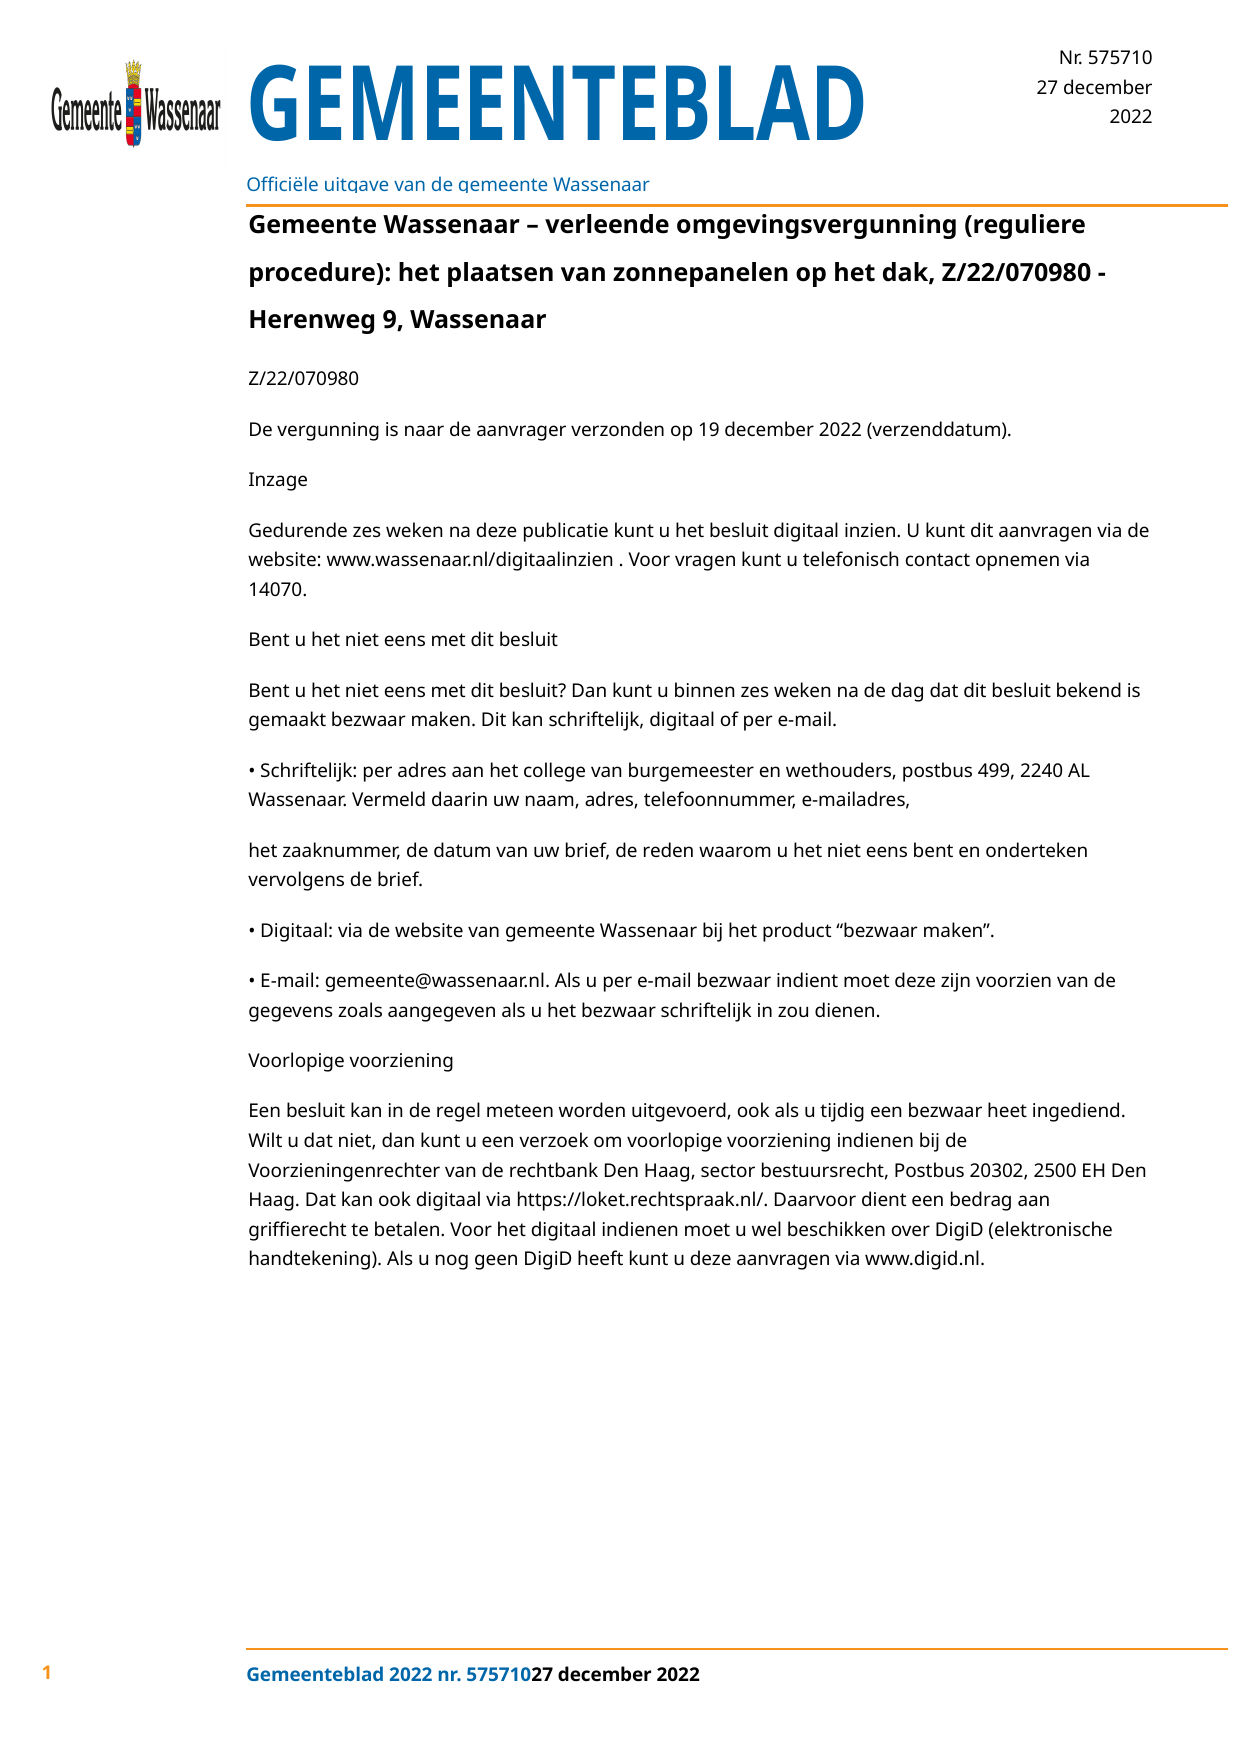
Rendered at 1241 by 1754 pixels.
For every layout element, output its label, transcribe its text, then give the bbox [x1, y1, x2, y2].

text Bent u het niet eens met dit besluit [248, 626, 1152, 652]
text Gedurende zes weken na deze publicatie kunt u het besluit digitaal inzien. U kunt dit aanvragen via de website: www.wassenaar.nl/digitaalinzien . Voor vragen kunt u telefonisch contact opnemen via 14070. [248, 517, 1152, 602]
text Gemeente Wassenaar – verleende omgevingsvergunning (reguliere procedure): het plaatsen van zonnepanelen op het dak, Z/22/070980 - Herenweg 9, Wassenaar [248, 207, 1152, 336]
text • Digitaal: via de website van gemeente Wassenaar bij het product “bezwaar maken”. [248, 917, 1152, 942]
text Bent u het niet eens met dit besluit? Dan kunt u binnen zes weken na de dag dat dit besluit bekend is gemaakt bezwaar maken. Dit kan schriftelijk, digitaal of per e-mail. [248, 677, 1152, 732]
text Een besluit kan in de regel meteen worden uitgevoerd, ook als u tijdig een bezwaar heet ingediend. Wilt u dat niet, dan kunt u een verzoek om voorlopige voorziening indienen bij de Voorzieningenrechter van de rechtbank Den Haag, sector bestuursrecht, Postbus 20302, 2500 EH Den Haag. Dat kan ook digitaal via https://loket.rechtspraak.nl/. Daarvoor dient een bedrag aan griffierecht te betalen. Voor het digitaal indienen moet u wel beschikken over DigiD (elektronische handtekening). Als u nog geen DigiD heeft kunt u deze aanvragen via www.digid.nl. [248, 1098, 1152, 1271]
text Voorlopige voorziening [248, 1047, 1152, 1073]
text Inzage [248, 466, 1152, 492]
text Z/22/070980 [248, 366, 1152, 391]
text • E-mail: gemeente@wassenaar.nl. Als u per e-mail bezwaar indient moet deze zijn voorzien van de gegevens zoals aangegeven als u het bezwaar schriftelijk in zou dienen. [248, 967, 1152, 1022]
text De vergunning is naar de aanvrager verzonden op 19 december 2022 (verzenddatum). [248, 416, 1152, 442]
text het zaaknummer, de datum van uw brief, de reden waarom u het niet eens bent en onderteken vervolgens de brief. [248, 837, 1152, 892]
text • Schriftelijk: per adres aan het college van burgemeester en wethouders, postbus 499, 2240 AL Wassenaar. Vermeld daarin uw naam, adres, telefoonnummer, e-mailadres, [248, 757, 1152, 812]
picture [41, 47, 231, 172]
